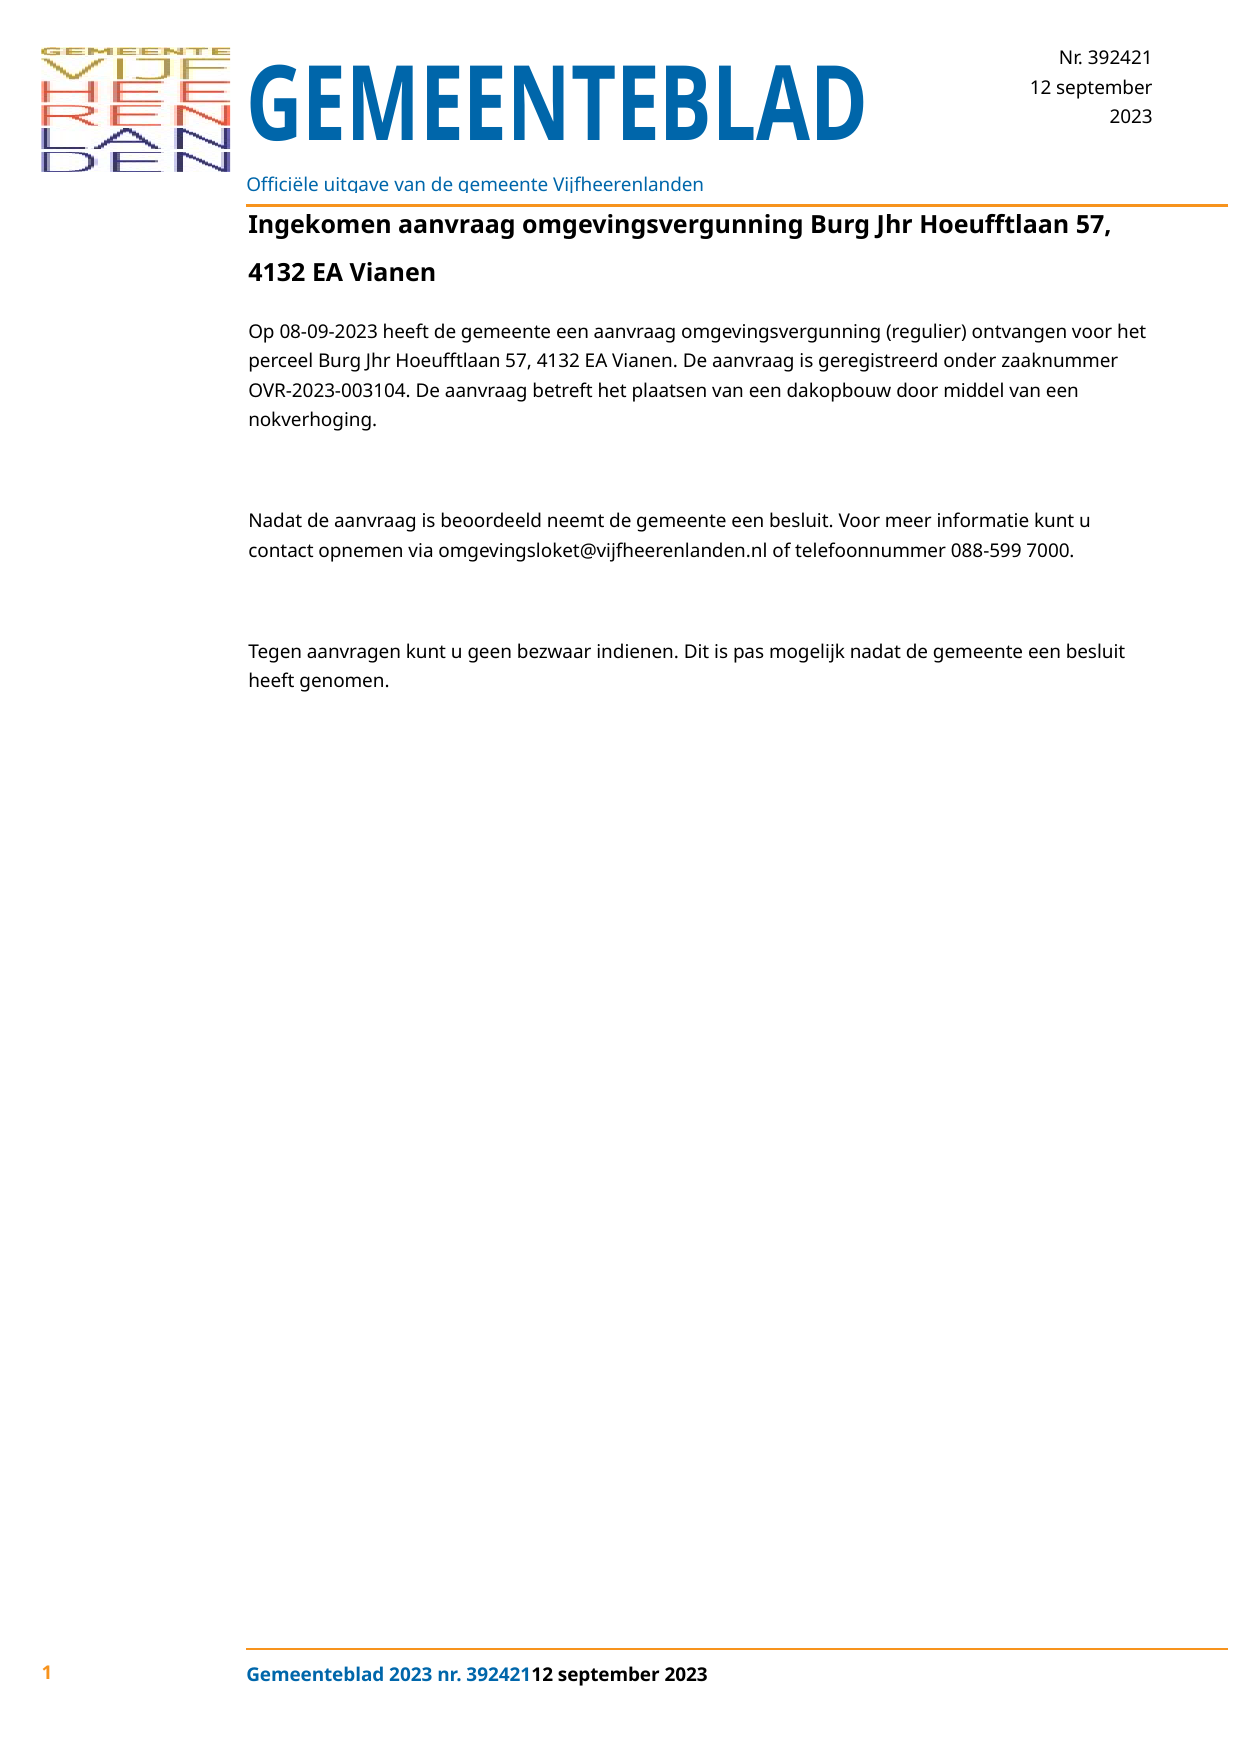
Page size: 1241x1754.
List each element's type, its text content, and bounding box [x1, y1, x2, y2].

text Nadat de aanvraag is beoordeeld neemt de gemeente een besluit. Voor meer informatie kunt u contact opnemen via omgevingsloket@vijfheerenlanden.nl of telefoonnummer 088-599 7000. [248, 507, 1152, 563]
text Ingekomen aanvraag omgevingsvergunning Burg Jhr Hoeufftlaan 57, 4132 EA Vianen [248, 207, 1152, 288]
picture [41, 47, 231, 172]
text Op 08-09-2023 heeft de gemeente een aanvraag omgevingsvergunning (regulier) ontvangen voor het perceel Burg Jhr Hoeufftlaan 57, 4132 EA Vianen. De aanvraag is geregistreerd onder zaaknummer OVR-2023-003104. De aanvraag betreft het plaatsen van een dakopbouw door middel van een nokverhoging. [248, 318, 1152, 432]
text Tegen aanvragen kunt u geen bezwaar indienen. Dit is pas mogelijk nadat de gemeente een besluit heeft genomen. [248, 638, 1152, 693]
